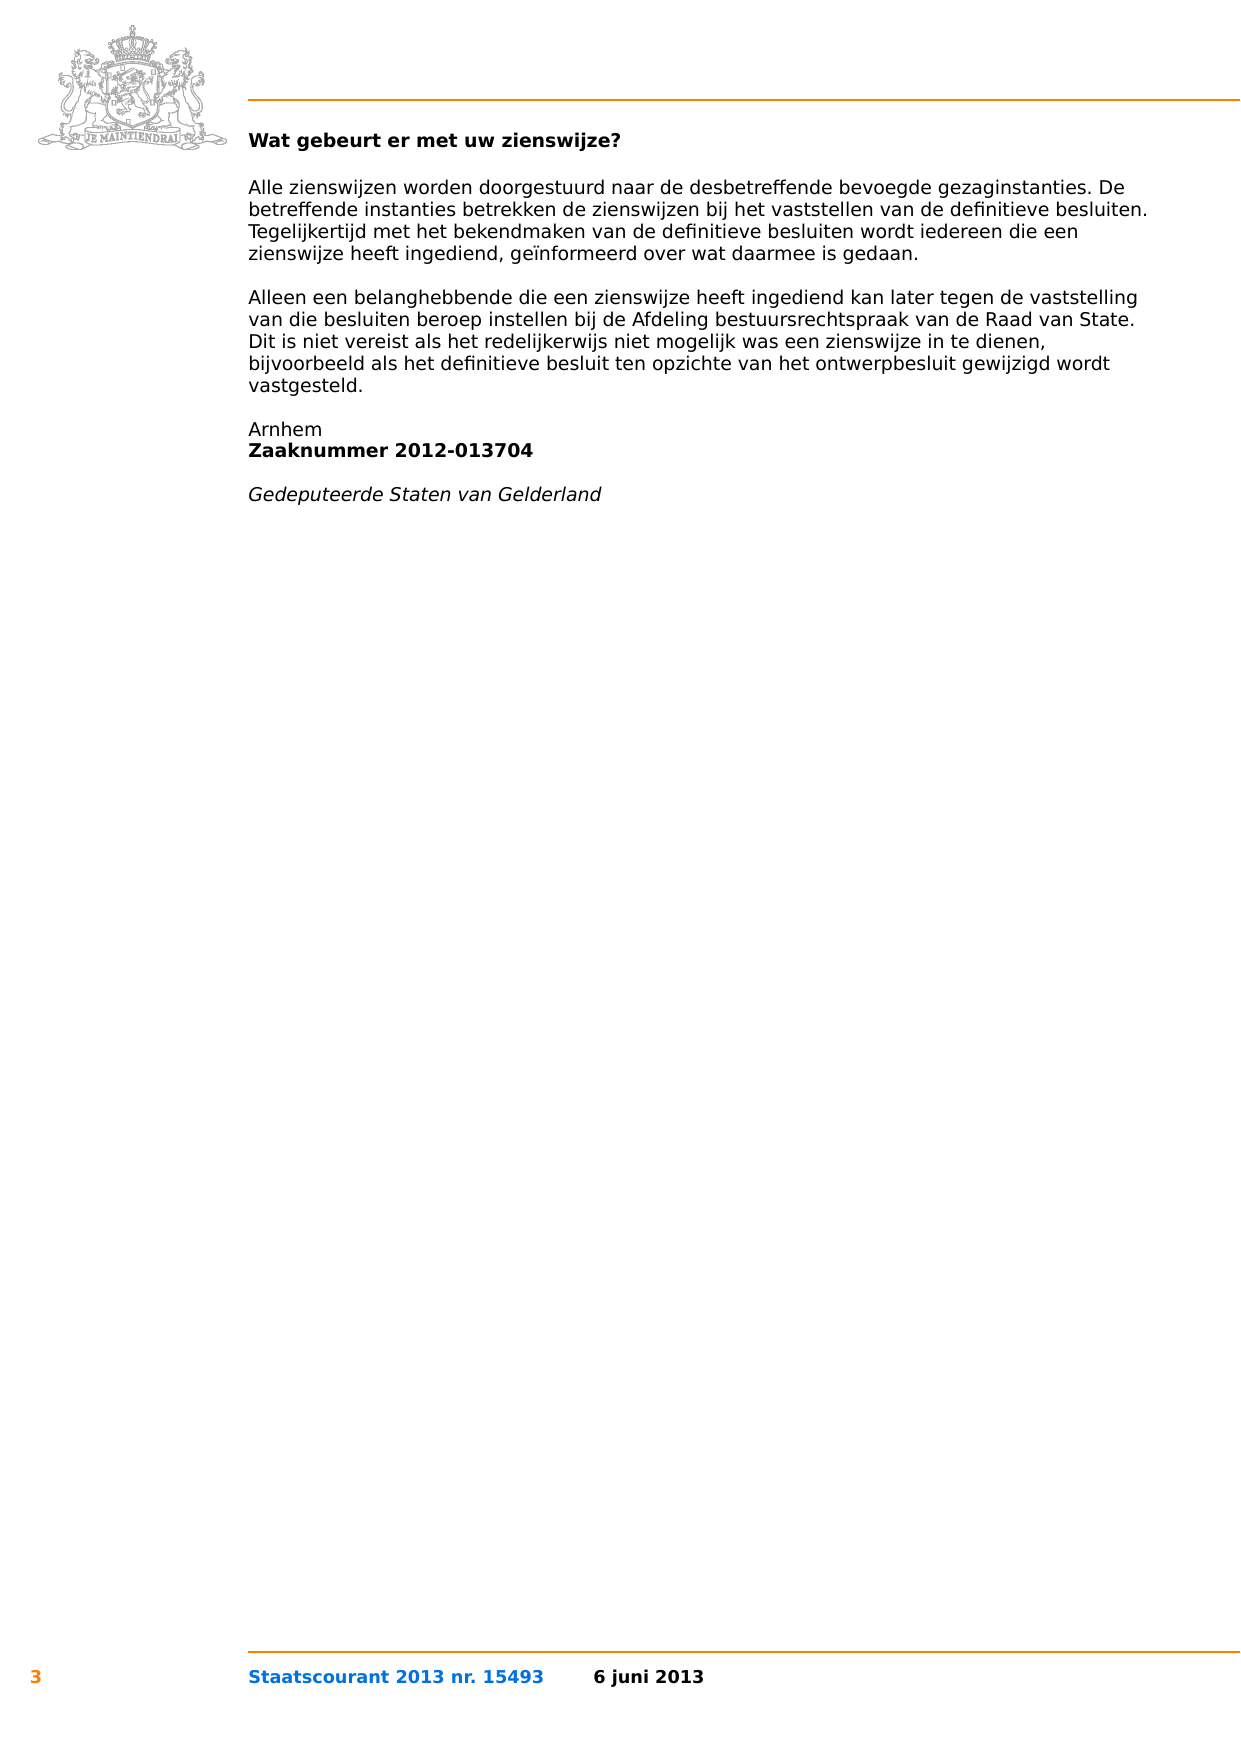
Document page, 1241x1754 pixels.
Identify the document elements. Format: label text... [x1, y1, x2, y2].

text Gedeputeerde Staten van Gelderland [248, 484, 1163, 506]
text Arnhem [248, 418, 1163, 440]
picture [38, 25, 227, 150]
text Alleen een belanghebbende die een zienswijze heeft ingediend kan later tegen de vaststelling van die besluiten beroep instellen bij de Afdeling bestuursrechtspraak van de Raad van State. Dit is niet vereist als het redelijkerwijs niet mogelijk was een zienswijze in te dienen, bijvoorbeeld als het definitieve besluit ten opzichte van het ontwerpbesluit gewijzigd wordt vastgesteld. [248, 287, 1163, 397]
subtitle Wat gebeurt er met uw zienswijze? [248, 130, 1163, 152]
text Alle zienswijzen worden doorgestuurd naar de desbetreffende bevoegde gezaginstanties. De betreffende instanties betrekken de zienswijzen bij het vaststellen van de definitieve besluiten. Tegelijkertijd met het bekendmaken van de definitieve besluiten wordt iedereen die een zienswijze heeft ingediend, geïnformeerd over wat daarmee is gedaan. [248, 177, 1163, 265]
text Zaaknummer 2012-013704 [248, 440, 1163, 462]
